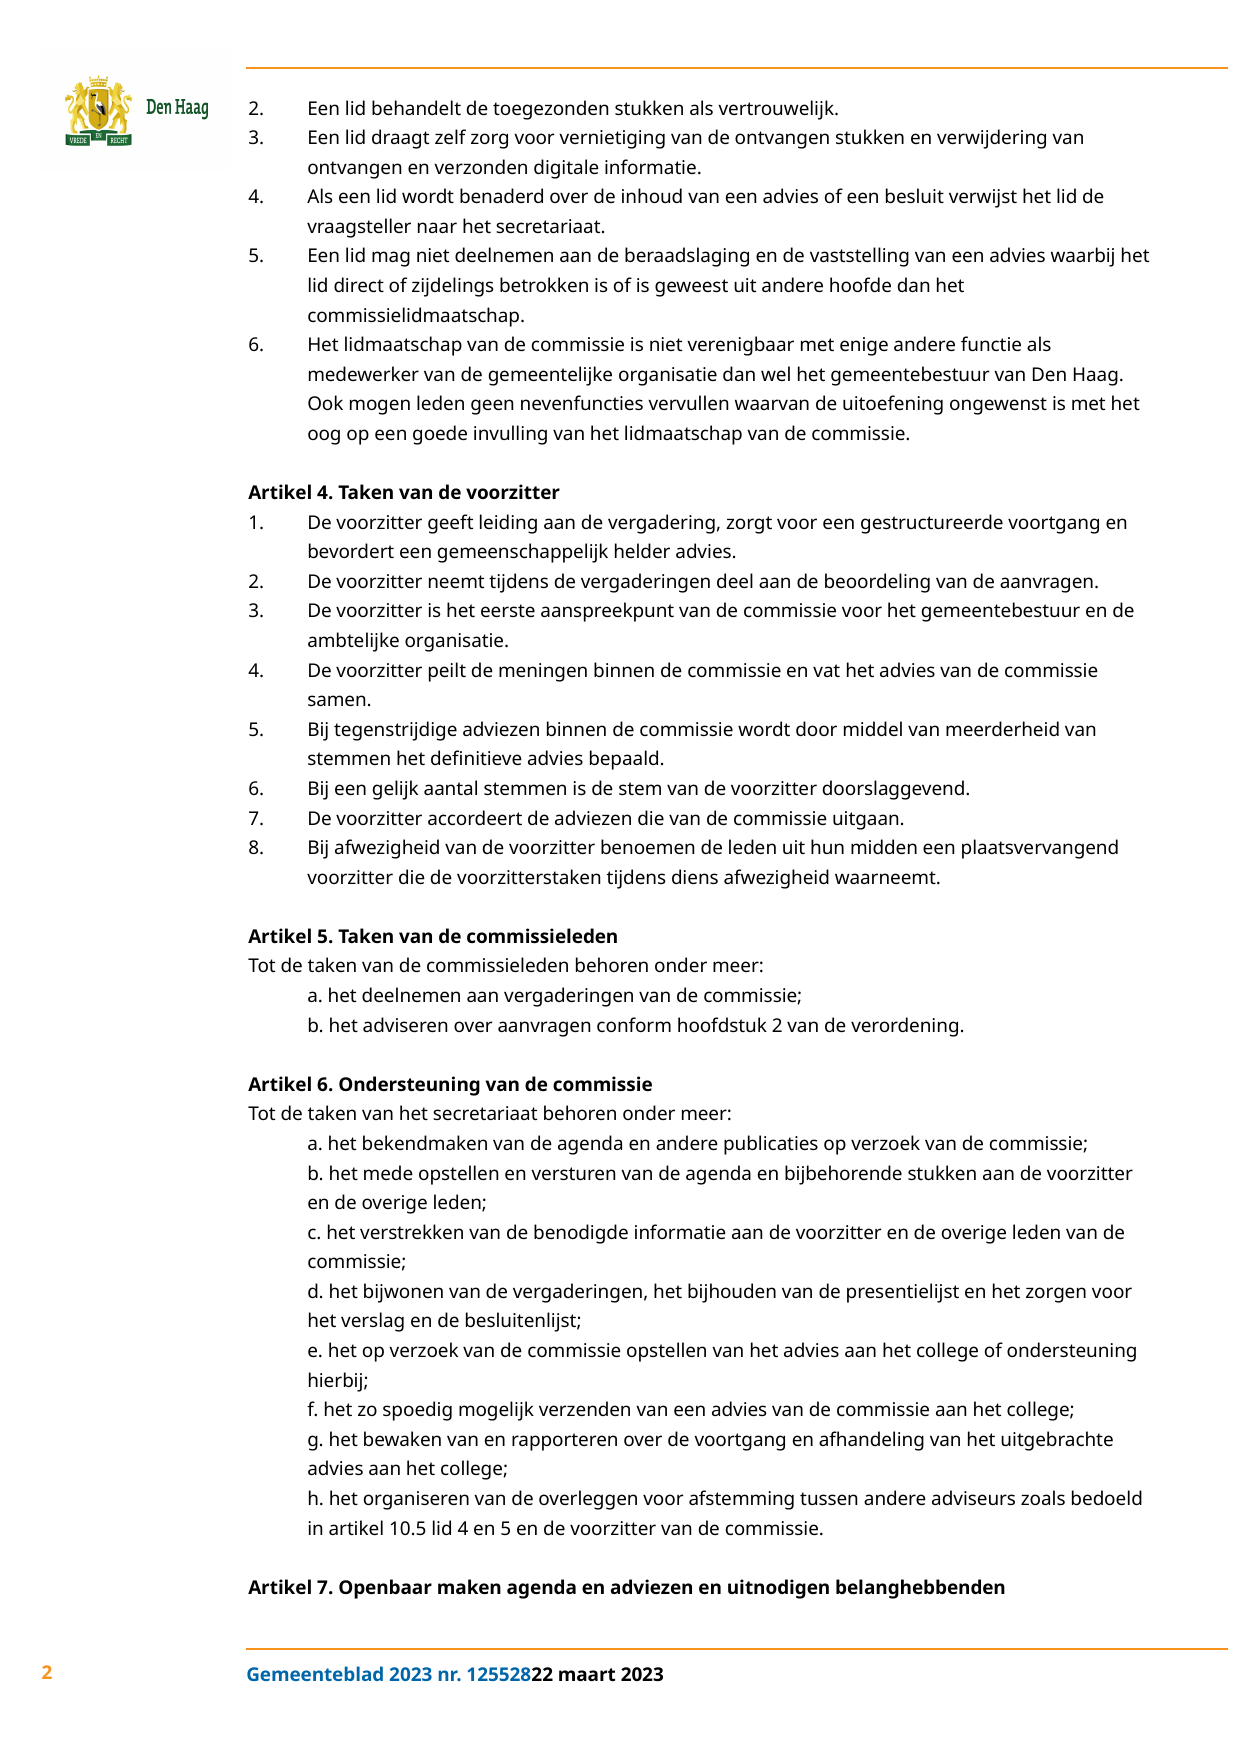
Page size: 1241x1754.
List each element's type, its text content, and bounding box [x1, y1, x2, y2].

text Tot de taken van het secretariaat behoren onder meer: [248, 1101, 1152, 1126]
list De voorzitter accordeert de adviezen die van de commissie uitgaan. [248, 805, 1152, 831]
list b. het adviseren over aanvragen conform hoofdstuk 2 van de verordening. [248, 1012, 1152, 1038]
list a. het deelnemen aan vergaderingen van de commissie; [248, 982, 1152, 1008]
list Bij afwezigheid van de voorzitter benoemen de leden uit hun midden een plaatsvervangend voorzitter die de voorzitterstaken tijdens diens afwezigheid waarneemt. [248, 834, 1152, 890]
list Het lidmaatschap van de commissie is niet verenigbaar met enige andere functie als medewerker van de gemeentelijke organisatie dan wel het gemeentebestuur van Den Haag. Ook mogen leden geen nevenfuncties vervullen waarvan de uitoefening ongewenst is met het oog op een goede invulling van het lidmaatschap van de commissie. [248, 331, 1152, 446]
list Een lid draagt zelf zorg voor vernietiging van de ontvangen stukken en verwijdering van ontvangen en verzonden digitale informatie. [248, 124, 1152, 180]
list Bij een gelijk aantal stemmen is de stem van de voorzitter doorslaggevend. [248, 775, 1152, 801]
text Artikel 6. Ondersteuning van de commissie [248, 1071, 1152, 1097]
list h. het organiseren van de overleggen voor afstemming tussen andere adviseurs zoals bedoeld in artikel 10.5 lid 4 en 5 en de voorzitter van de commissie. [248, 1485, 1152, 1541]
list Bij tegenstrijdige adviezen binnen de commissie wordt door middel van meerderheid van stemmen het definitieve advies bepaald. [248, 716, 1152, 771]
picture [41, 47, 231, 172]
list De voorzitter neemt tijdens de vergaderingen deel aan de beoordeling van de aanvragen. [248, 568, 1152, 594]
list e. het op verzoek van de commissie opstellen van het advies aan het college of ondersteuning hierbij; [248, 1337, 1152, 1393]
list De voorzitter peilt de meningen binnen de commissie en vat het advies van de commissie samen. [248, 657, 1152, 712]
list b. het mede opstellen en versturen van de agenda en bijbehorende stukken aan de voorzitter en de overige leden; [248, 1160, 1152, 1215]
text Artikel 4. Taken van de voorzitter [248, 479, 1152, 505]
list Als een lid wordt benaderd over de inhoud van een advies of een besluit verwijst het lid de vraagsteller naar het secretariaat. [248, 183, 1152, 239]
list De voorzitter geeft leiding aan de vergadering, zorgt voor een gestructureerde voortgang en bevordert een gemeenschappelijk helder advies. [248, 509, 1152, 564]
list f. het zo spoedig mogelijk verzenden van een advies van de commissie aan het college; [248, 1396, 1152, 1422]
list Een lid behandelt de toegezonden stukken als vertrouwelijk. [248, 95, 1152, 121]
text Tot de taken van de commissieleden behoren onder meer: [248, 953, 1152, 978]
list Een lid mag niet deelnemen aan de beraadslaging en de vaststelling van een advies waarbij het lid direct of zijdelings betrokken is of is geweest uit andere hoofde dan het commissielidmaatschap. [248, 243, 1152, 328]
list c. het verstrekken van de benodigde informatie aan de voorzitter en de overige leden van de commissie; [248, 1219, 1152, 1274]
list a. het bekendmaken van de agenda en andere publicaties op verzoek van de commissie; [248, 1130, 1152, 1156]
text Artikel 7. Openbaar maken agenda en adviezen en uitnodigen belanghebbenden [248, 1574, 1152, 1600]
list d. het bijwonen van de vergaderingen, het bijhouden van de presentielijst en het zorgen voor het verslag en de besluitenlijst; [248, 1278, 1152, 1333]
list De voorzitter is het eerste aanspreekpunt van de commissie voor het gemeentebestuur en de ambtelijke organisatie. [248, 598, 1152, 653]
list g. het bewaken van en rapporteren over de voortgang en afhandeling van het uitgebrachte advies aan het college; [248, 1426, 1152, 1481]
text Artikel 5. Taken van de commissieleden [248, 923, 1152, 949]
